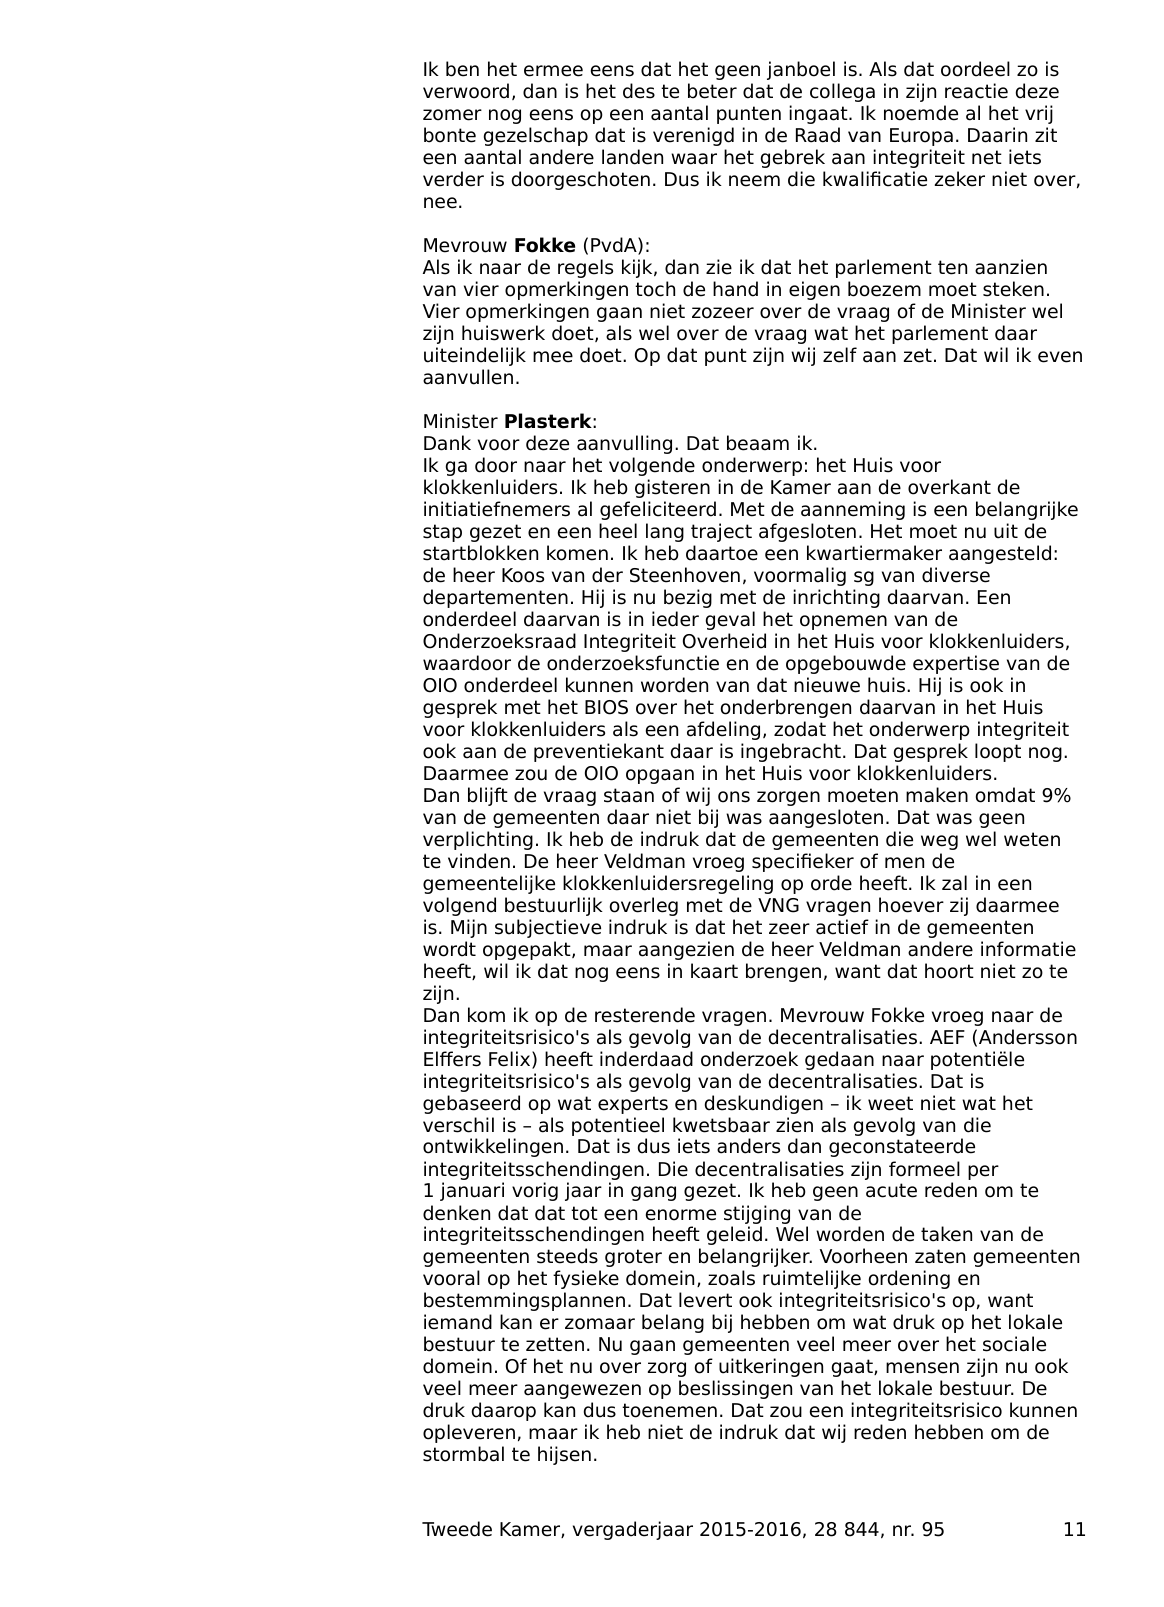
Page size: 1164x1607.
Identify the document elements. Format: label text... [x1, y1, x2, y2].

text Minister Plasterk: [422, 411, 1087, 433]
text Dank voor deze aanvulling. Dat beaam ik. [422, 433, 1087, 455]
text Als ik naar de regels kijk, dan zie ik dat het parlement ten aanzien van vier opmerkingen toch de hand in eigen boezem moet steken. Vier opmerkingen gaan niet zozeer over de vraag of de Minister wel zijn huiswerk doet, als wel over de vraag wat het parlement daar uiteindelijk mee doet. Op dat punt zijn wij zelf aan zet. Dat wil ik even aanvullen. [422, 257, 1087, 389]
text Ik ga door naar het volgende onderwerp: het Huis voor klokkenluiders. Ik heb gisteren in de Kamer aan de overkant de initiatiefnemers al gefeliciteerd. Met de aanneming is een belangrijke stap gezet en een heel lang traject afgesloten. Het moet nu uit de startblokken komen. Ik heb daartoe een kwartiermaker aangesteld: de heer Koos van der Steenhoven, voormalig sg van diverse departementen. Hij is nu bezig met de inrichting daarvan. Een onderdeel daarvan is in ieder geval het opnemen van de Onderzoeksraad Integriteit Overheid in het Huis voor klokkenluiders, waardoor de onderzoeksfunctie en de opgebouwde expertise van de OIO onderdeel kunnen worden van dat nieuwe huis. Hij is ook in gesprek met het BIOS over het onderbrengen daarvan in het Huis voor klokkenluiders als een afdeling, zodat het onderwerp integriteit ook aan de preventiekant daar is ingebracht. Dat gesprek loopt nog. Daarmee zou de OIO opgaan in het Huis voor klokkenluiders. [422, 455, 1087, 785]
text Dan blijft de vraag staan of wij ons zorgen moeten maken omdat 9% van de gemeenten daar niet bij was aangesloten. Dat was geen verplichting. Ik heb de indruk dat de gemeenten die weg wel weten te vinden. De heer Veldman vroeg specifieker of men de gemeentelijke klokkenluidersregeling op orde heeft. Ik zal in een volgend bestuurlijk overleg met de VNG vragen hoever zij daarmee is. Mijn subjectieve indruk is dat het zeer actief in de gemeenten wordt opgepakt, maar aangezien de heer Veldman andere informatie heeft, wil ik dat nog eens in kaart brengen, want dat hoort niet zo te zijn. [422, 785, 1087, 1004]
text Mevrouw Fokke (PvdA): [422, 235, 1087, 257]
text Ik ben het ermee eens dat het geen janboel is. Als dat oordeel zo is verwoord, dan is het des te beter dat de collega in zijn reactie deze zomer nog eens op een aantal punten ingaat. Ik noemde al het vrij bonte gezelschap dat is verenigd in de Raad van Europa. Daarin zit een aantal andere landen waar het gebrek aan integriteit net iets verder is doorgeschoten. Dus ik neem die kwalificatie zeker niet over, nee. [422, 59, 1087, 213]
text Dan kom ik op de resterende vragen. Mevrouw Fokke vroeg naar de integriteitsrisico's als gevolg van de decentralisaties. AEF (Andersson Elffers Felix) heeft inderdaad onderzoek gedaan naar potentiële integriteitsrisico's als gevolg van de decentralisaties. Dat is gebaseerd op wat experts en deskundigen – ik weet niet wat het verschil is – als potentieel kwetsbaar zien als gevolg van die ontwikkelingen. Dat is dus iets anders dan geconstateerde integriteitsschendingen. Die decentralisaties zijn formeel per 1 januari vorig jaar in gang gezet. Ik heb geen acute reden om te denken dat dat tot een enorme stijging van de integriteitsschendingen heeft geleid. Wel worden de taken van de gemeenten steeds groter en belangrijker. Voorheen zaten gemeenten vooral op het fysieke domein, zoals ruimtelijke ordening en bestemmingsplannen. Dat levert ook integriteitsrisico's op, want iemand kan er zomaar belang bij hebben om wat druk op het lokale bestuur te zetten. Nu gaan gemeenten veel meer over het sociale domein. Of het nu over zorg of uitkeringen gaat, mensen zijn nu ook veel meer aangewezen op beslissingen van het lokale bestuur. De druk daarop kan dus toenemen. Dat zou een integriteitsrisico kunnen opleveren, maar ik heb niet de indruk dat wij reden hebben om de stormbal te hijsen. [422, 1004, 1087, 1466]
